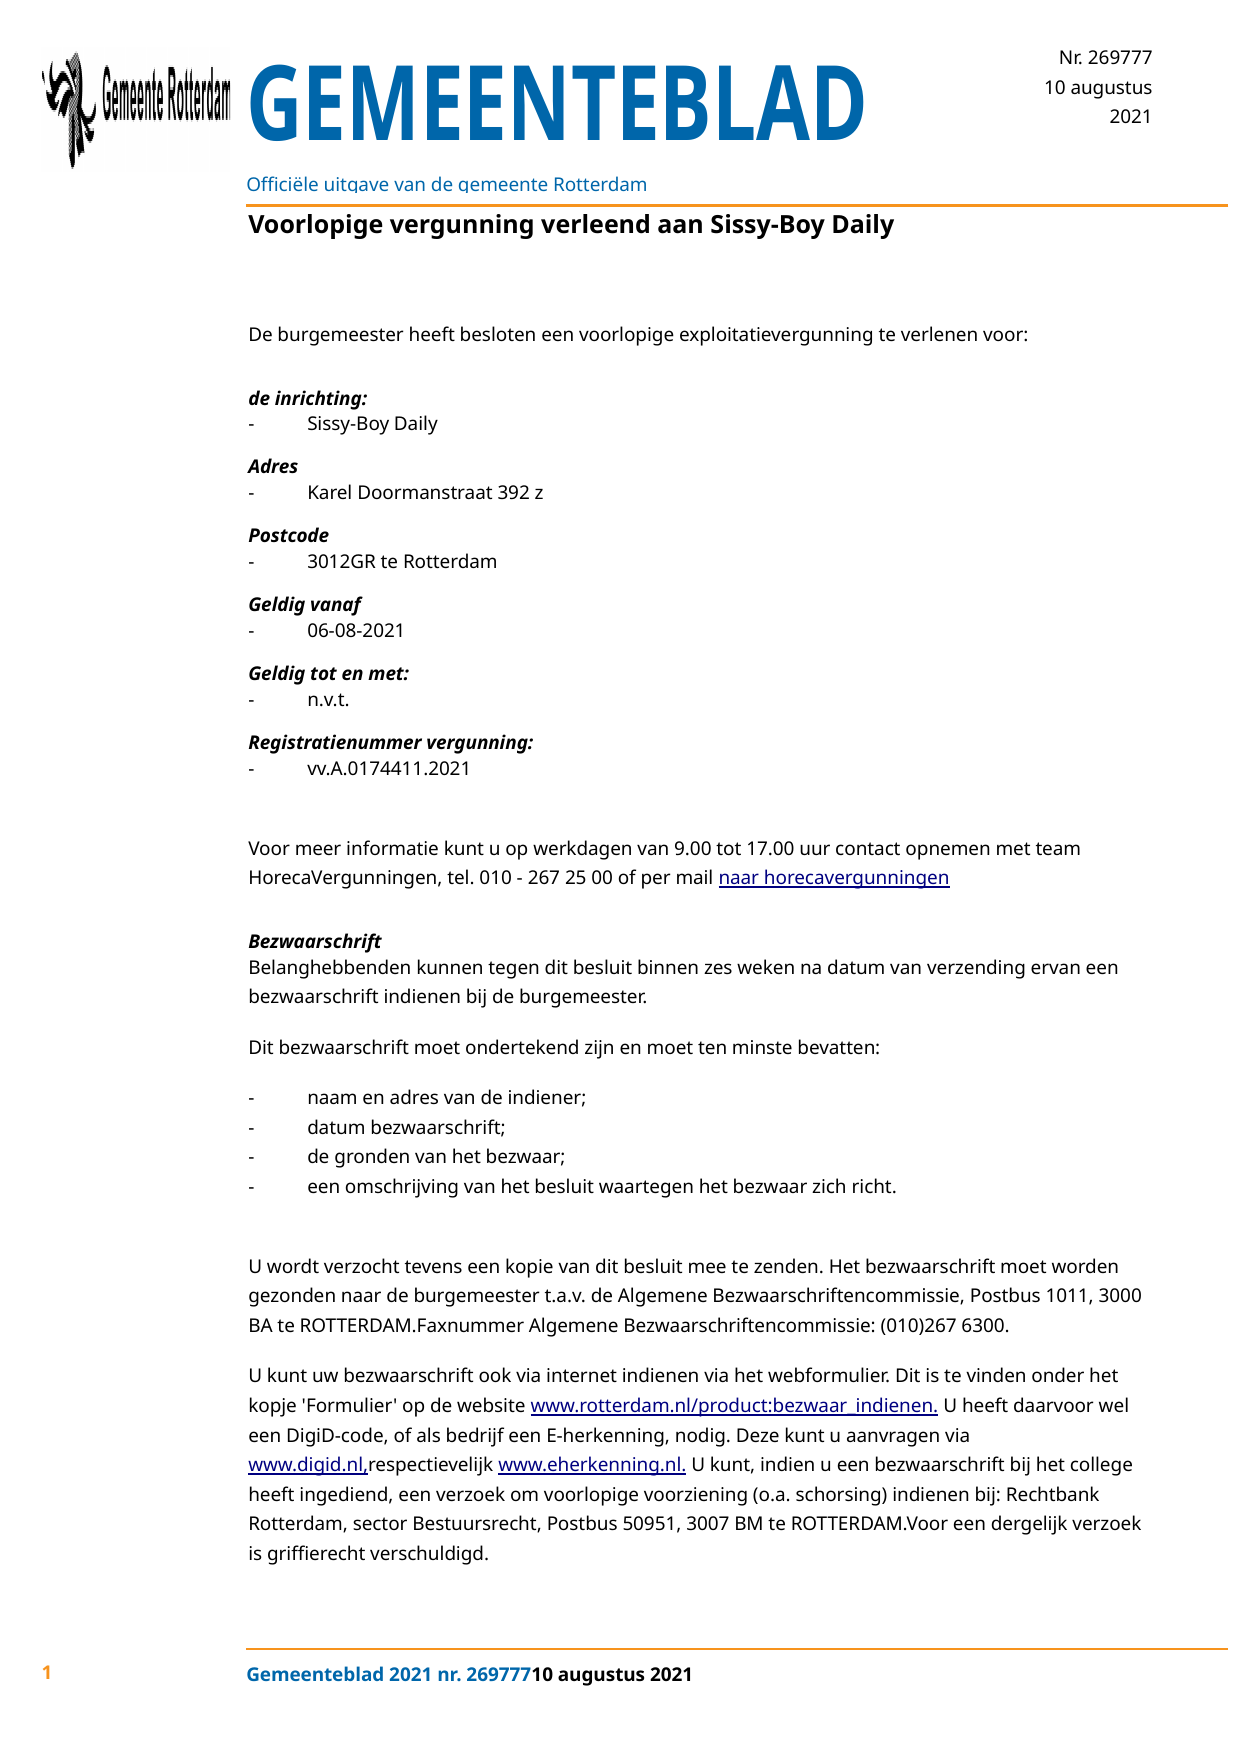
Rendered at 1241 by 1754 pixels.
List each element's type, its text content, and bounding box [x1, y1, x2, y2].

list Karel Doormanstraat 392 z [248, 479, 1152, 505]
list vv.A.0174411.2021 [248, 755, 1152, 780]
list Sissy-Boy Daily [248, 410, 1152, 436]
list n.v.t. [248, 686, 1152, 712]
text Bezwaarschrift [248, 928, 1152, 954]
list datum bezwaarschrift; [248, 1114, 1152, 1140]
list 3012GR te Rotterdam [248, 548, 1152, 574]
text Geldig tot en met: [248, 660, 1152, 686]
list naam en adres van de indiener; [248, 1084, 1152, 1110]
text U wordt verzocht tevens een kopie van dit besluit mee te zenden. Het bezwaarschrift moet worden gezonden naar de burgemeester t.a.v. de Algemene Bezwaarschriftencommissie, Postbus 1011, 3000 BA te ROTTERDAM.Faxnummer Algemene Bezwaarschriftencommissie: (010)267 6300. [248, 1253, 1152, 1338]
text Belanghebbenden kunnen tegen dit besluit binnen zes weken na datum van verzending ervan een bezwaarschrift indienen bij de burgemeester. [248, 954, 1152, 1009]
text de inrichting: [248, 385, 1152, 410]
picture [41, 47, 231, 172]
text U kunt uw bezwaarschrift ook via internet indienen via het webformulier. Dit is te vinden onder het kopje 'Formulier' op de website www.rotterdam.nl/product:bezwaar_indienen. U heeft daarvoor wel een DigiD-code, of als bedrijf een E-herkenning, nodig. Deze kunt u aanvragen via www.digid.nl,respectievelijk www.eherkenning.nl. U kunt, indien u een bezwaarschrift bij het college heeft ingediend, een verzoek om voorlopige voorziening (o.a. schorsing) indienen bij: Rechtbank Rotterdam, sector Bestuursrecht, Postbus 50951, 3007 BM te ROTTERDAM.Voor een dergelijk verzoek is griffierecht verschuldigd. [248, 1363, 1152, 1566]
list een omschrijving van het besluit waartegen het bezwaar zich richt. [248, 1173, 1152, 1199]
text Voor meer informatie kunt u op werkdagen van 9.00 tot 17.00 uur contact opnemen met team HorecaVergunningen, tel. 010 - 267 25 00 of per mail naar horecavergunningen [248, 835, 1152, 890]
text Voorlopige vergunning verleend aan Sissy-Boy Daily [248, 207, 1152, 241]
list de gronden van het bezwaar; [248, 1143, 1152, 1169]
list 06-08-2021 [248, 617, 1152, 643]
text Postcode [248, 522, 1152, 548]
text De burgemeester heeft besloten een voorlopige exploitatievergunning te verlenen voor: [248, 321, 1152, 346]
text Geldig vanaf [248, 591, 1152, 617]
text Registratienummer vergunning: [248, 729, 1152, 755]
text Dit bezwaarschrift moet ondertekend zijn en moet ten minste bevatten: [248, 1034, 1152, 1060]
text Adres [248, 453, 1152, 479]
